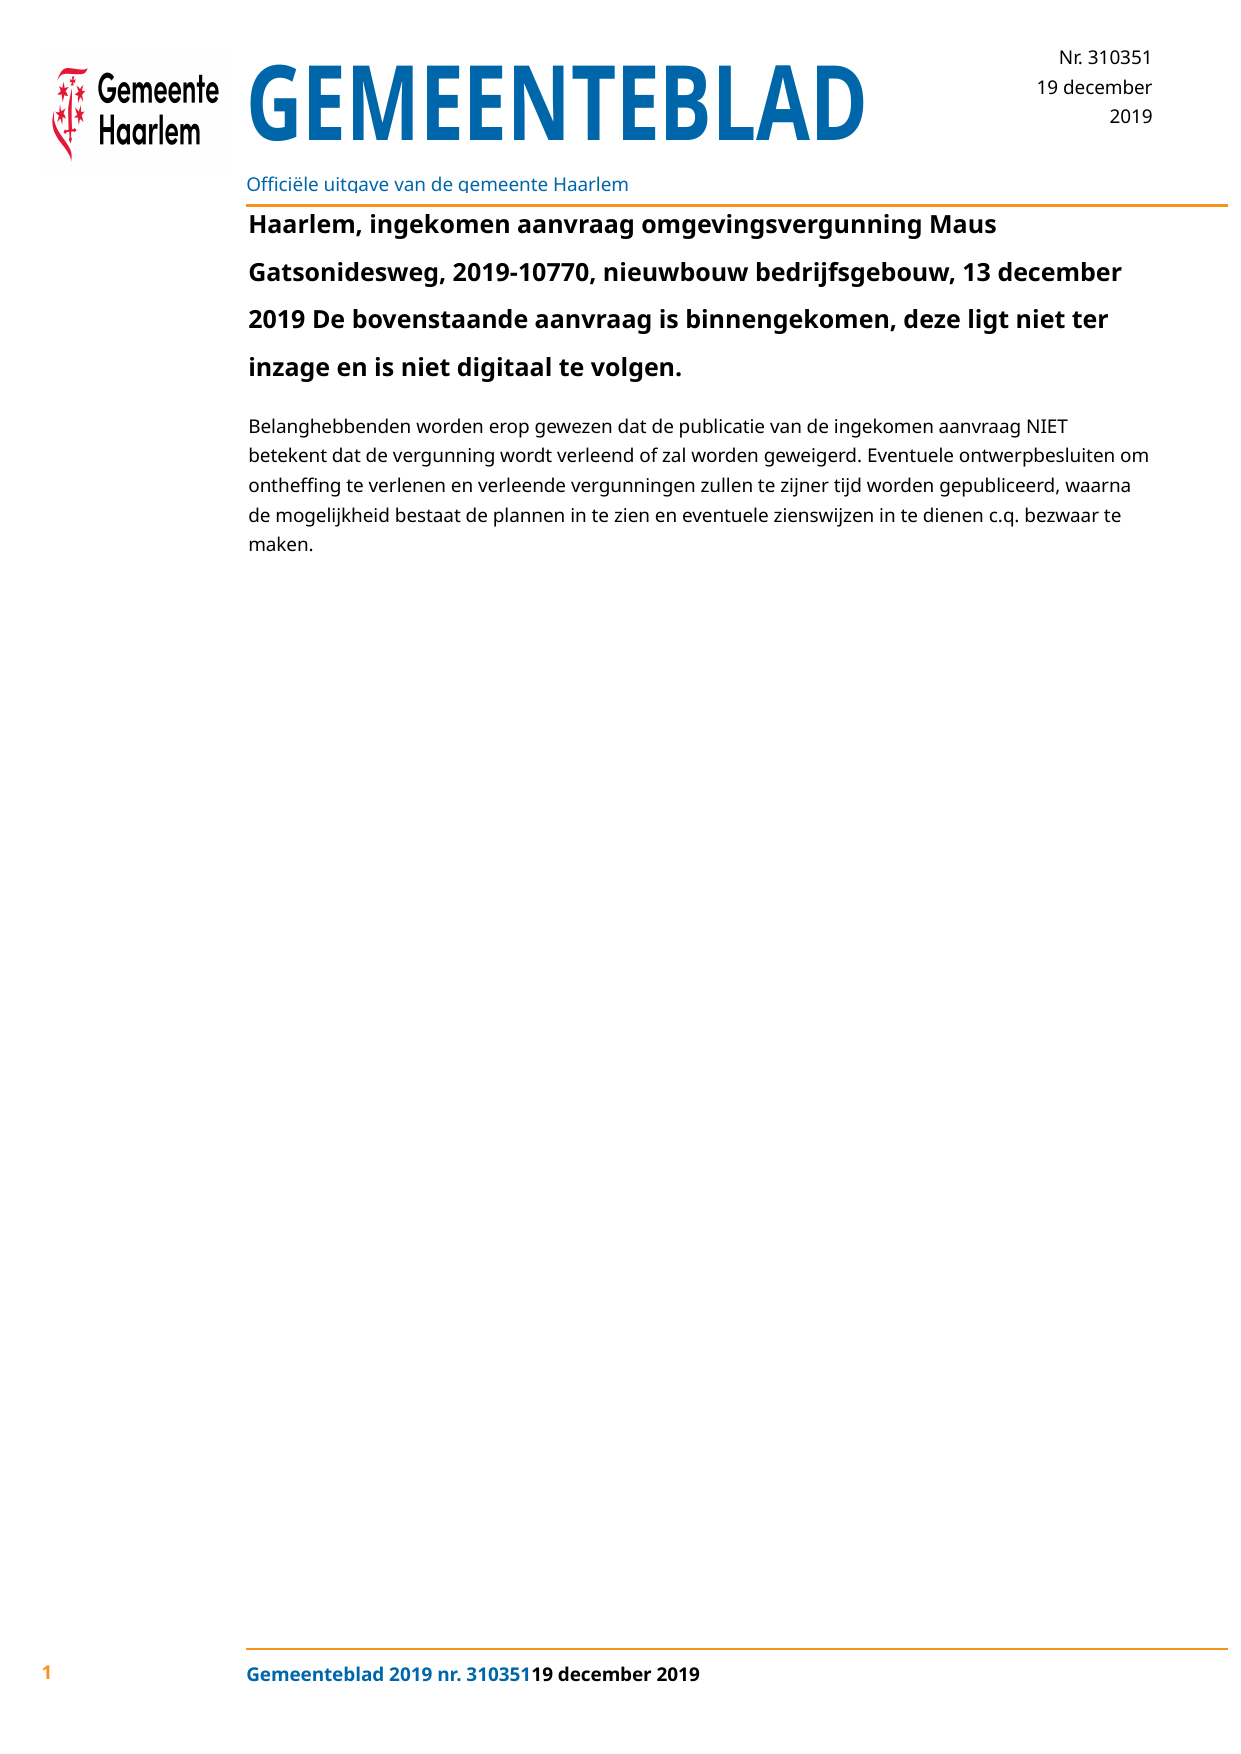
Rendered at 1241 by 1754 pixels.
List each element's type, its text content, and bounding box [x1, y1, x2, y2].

picture [41, 47, 231, 172]
text Haarlem, ingekomen aanvraag omgevingsvergunning Maus Gatsonidesweg, 2019-10770, nieuwbouw bedrijfsgebouw, 13 december 2019 De bovenstaande aanvraag is binnengekomen, deze ligt niet ter inzage en is niet digitaal te volgen. [248, 207, 1152, 384]
text Belanghebbenden worden erop gewezen dat de publicatie van de ingekomen aanvraag NIET betekent dat de vergunning wordt verleend of zal worden geweigerd. Eventuele ontwerpbesluiten om ontheffing te verlenen en verleende vergunningen zullen te zijner tijd worden gepubliceerd, waarna de mogelijkheid bestaat de plannen in te zien en eventuele zienswijzen in te dienen c.q. bezwaar te maken. [248, 413, 1152, 557]
